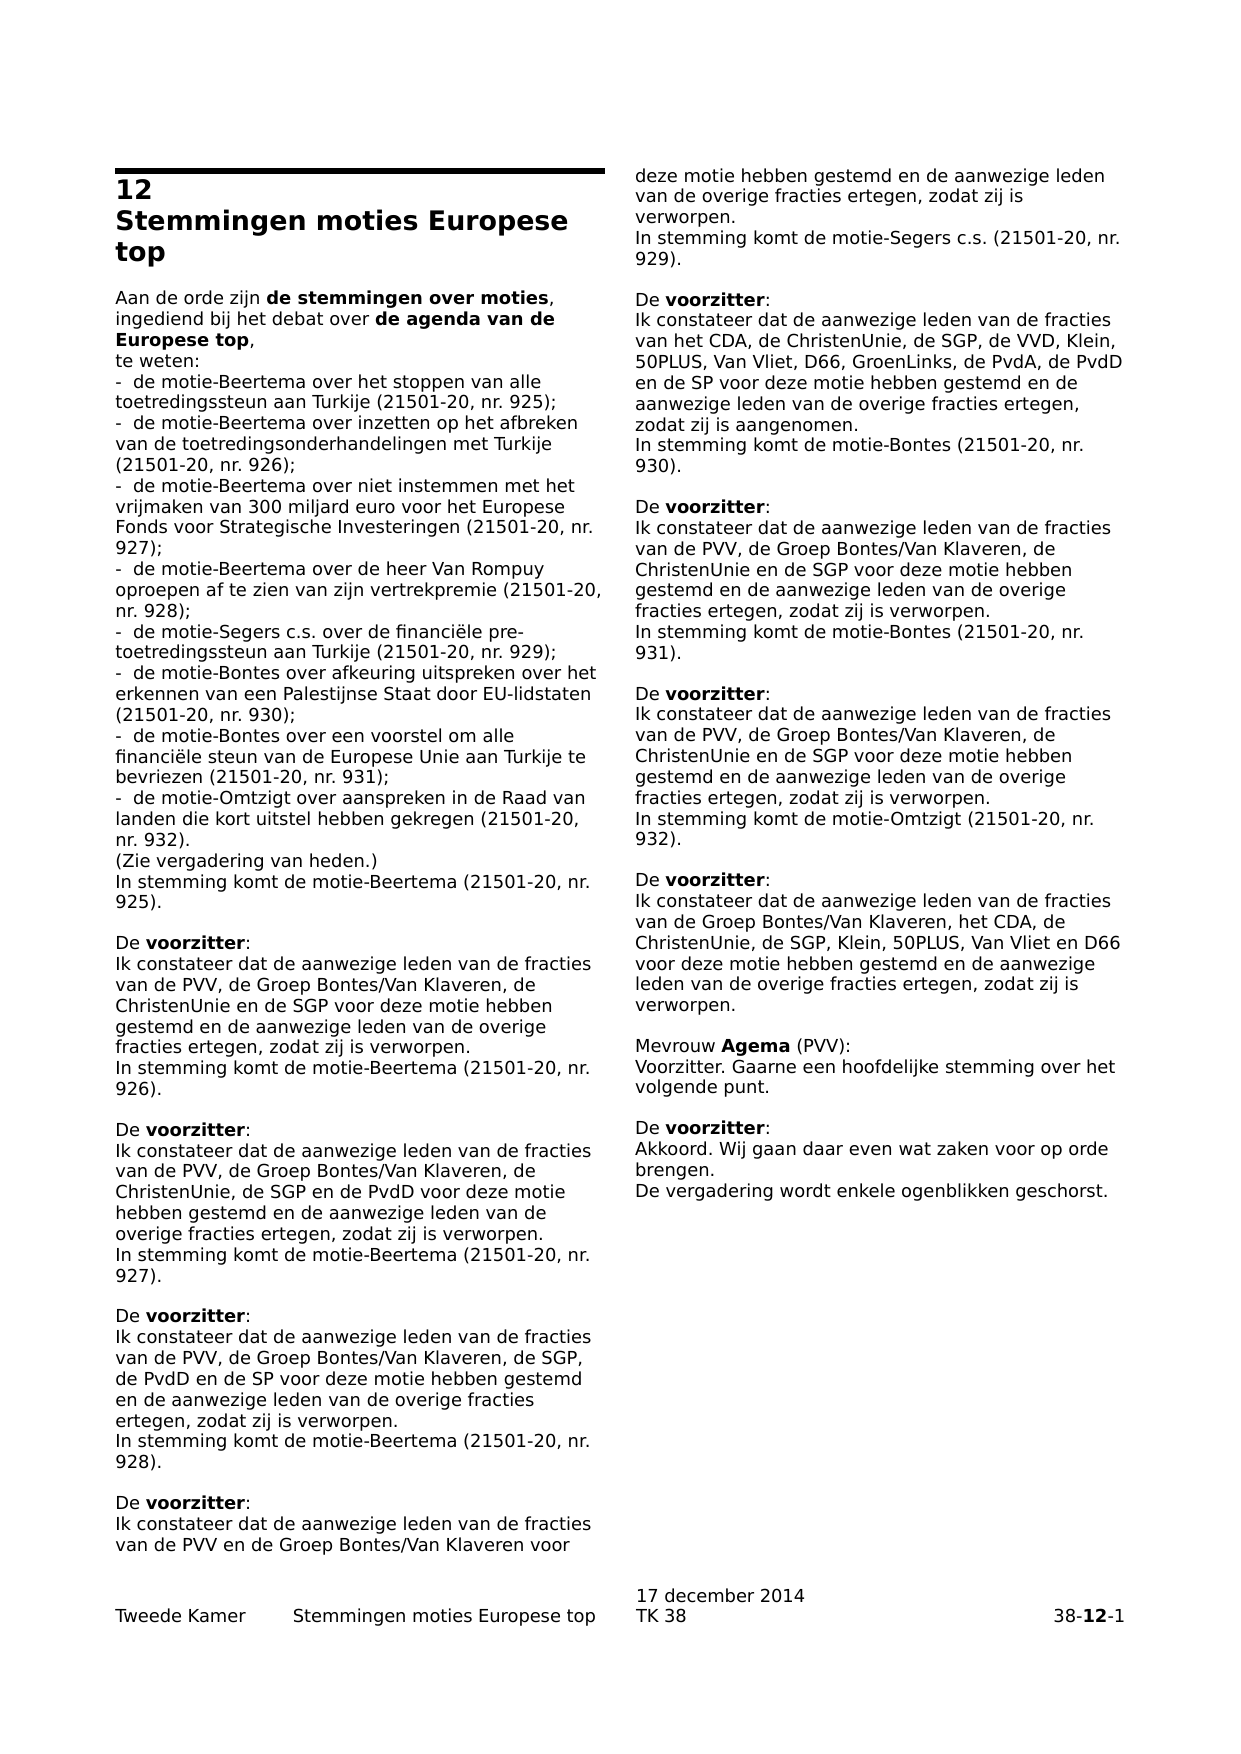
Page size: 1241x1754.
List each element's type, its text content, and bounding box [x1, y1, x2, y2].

list de motie-Beertema over het stoppen van alle toetredingssteun aan Turkije (21501-20, nr. 925); [115, 371, 605, 413]
text Ik constateer dat de aanwezige leden van de fracties van de PVV, de Groep Bontes/Van Klaveren, de ChristenUnie en de SGP voor deze motie hebben gestemd en de aanwezige leden van de overige fracties ertegen, zodat zij is verworpen. [115, 954, 605, 1058]
text De voorzitter: [635, 870, 1125, 891]
text (Zie vergadering van heden.) [115, 851, 605, 871]
text Ik constateer dat de aanwezige leden van de fracties van het CDA, de ChristenUnie, de SGP, de VVD, Klein, 50PLUS, Van Vliet, D66, GroenLinks, de PvdA, de PvdD en de SP voor deze motie hebben gestemd en de aanwezige leden van de overige fracties ertegen, zodat zij is aangenomen. [635, 310, 1125, 435]
text In stemming komt de motie-Beertema (21501-20, nr. 928). [115, 1431, 605, 1473]
text In stemming komt de motie-Omtzigt (21501-20, nr. 932). [635, 808, 1125, 850]
text De voorzitter: [115, 933, 605, 954]
text deze motie hebben gestemd en de aanwezige leden van de overige fracties ertegen, zodat zij is verworpen. [635, 165, 1125, 228]
list de motie-Beertema over inzetten op het afbreken van de toetredingsonderhandelingen met Turkije (21501-20, nr. 926); [115, 413, 605, 476]
list de motie-Bontes over een voorstel om alle financiële steun van de Europese Unie aan Turkije te bevriezen (21501-20, nr. 931); [115, 726, 605, 788]
text In stemming komt de motie-Beertema (21501-20, nr. 927). [115, 1244, 605, 1286]
list de motie-Segers c.s. over de financiële pre-toetredingssteun aan Turkije (21501-20, nr. 929); [115, 621, 605, 663]
text Voorzitter. Gaarne een hoofdelijke stemming over het volgende punt. [635, 1056, 1125, 1098]
list de motie-Beertema over niet instemmen met het vrijmaken van 300 miljard euro voor het Europese Fonds voor Strategische Investeringen (21501-20, nr. 927); [115, 476, 605, 559]
text In stemming komt de motie-Segers c.s. (21501-20, nr. 929). [635, 228, 1125, 269]
text De voorzitter: [115, 1493, 605, 1513]
text De voorzitter: [635, 497, 1125, 518]
text te weten: [115, 351, 605, 371]
text In stemming komt de motie-Beertema (21501-20, nr. 926). [115, 1058, 605, 1100]
text De voorzitter: [115, 1120, 605, 1140]
list de motie-Bontes over afkeuring uitspreken over het erkennen van een Palestijnse Staat door EU-lidstaten (21501-20, nr. 930); [115, 663, 605, 726]
list de motie-Beertema over de heer Van Rompuy oproepen af te zien van zijn vertrekpremie (21501-20, nr. 928); [115, 559, 605, 621]
text De voorzitter: [635, 289, 1125, 310]
text Ik constateer dat de aanwezige leden van de fracties van de PVV, de Groep Bontes/Van Klaveren, de SGP, de PvdD en de SP voor deze motie hebben gestemd en de aanwezige leden van de overige fracties ertegen, zodat zij is verworpen. [115, 1327, 605, 1431]
text Akkoord. Wij gaan daar even wat zaken voor op orde brengen. [635, 1139, 1125, 1181]
text Aan de orde zijn de stemmingen over moties, ingediend bij het debat over de agenda van de Europese top, [115, 288, 605, 351]
text De voorzitter: [115, 1306, 605, 1327]
text In stemming komt de motie-Beertema (21501-20, nr. 925). [115, 871, 605, 913]
text In stemming komt de motie-Bontes (21501-20, nr. 931). [635, 622, 1125, 663]
text Ik constateer dat de aanwezige leden van de fracties van de PVV, de Groep Bontes/Van Klaveren, de ChristenUnie, de SGP en de PvdD voor deze motie hebben gestemd en de aanwezige leden van de overige fracties ertegen, zodat zij is verworpen. [115, 1140, 605, 1244]
text In stemming komt de motie-Bontes (21501-20, nr. 930). [635, 435, 1125, 477]
text Mevrouw Agema (PVV): [635, 1036, 1125, 1056]
text Ik constateer dat de aanwezige leden van de fracties van de PVV, de Groep Bontes/Van Klaveren, de ChristenUnie en de SGP voor deze motie hebben gestemd en de aanwezige leden van de overige fracties ertegen, zodat zij is verworpen. [635, 518, 1125, 622]
list de motie-Omtzigt over aanspreken in de Raad van landen die kort uitstel hebben gekregen (21501-20, nr. 932). [115, 788, 605, 851]
text Ik constateer dat de aanwezige leden van de fracties van de PVV en de Groep Bontes/Van Klaveren voor [115, 1513, 605, 1555]
text De vergadering wordt enkele ogenblikken geschorst. [635, 1181, 1125, 1201]
text De voorzitter: [635, 1118, 1125, 1139]
text Ik constateer dat de aanwezige leden van de fracties van de PVV, de Groep Bontes/Van Klaveren, de ChristenUnie en de SGP voor deze motie hebben gestemd en de aanwezige leden van de overige fracties ertegen, zodat zij is verworpen. [635, 704, 1125, 808]
text De voorzitter: [635, 683, 1125, 704]
text Ik constateer dat de aanwezige leden van de fracties van de Groep Bontes/Van Klaveren, het CDA, de ChristenUnie, de SGP, Klein, 50PLUS, Van Vliet en D66 voor deze motie hebben gestemd en de aanwezige leden van de overige fracties ertegen, zodat zij is verworpen. [635, 891, 1125, 1016]
title 12 Stemmingen moties Europese top [115, 174, 605, 268]
